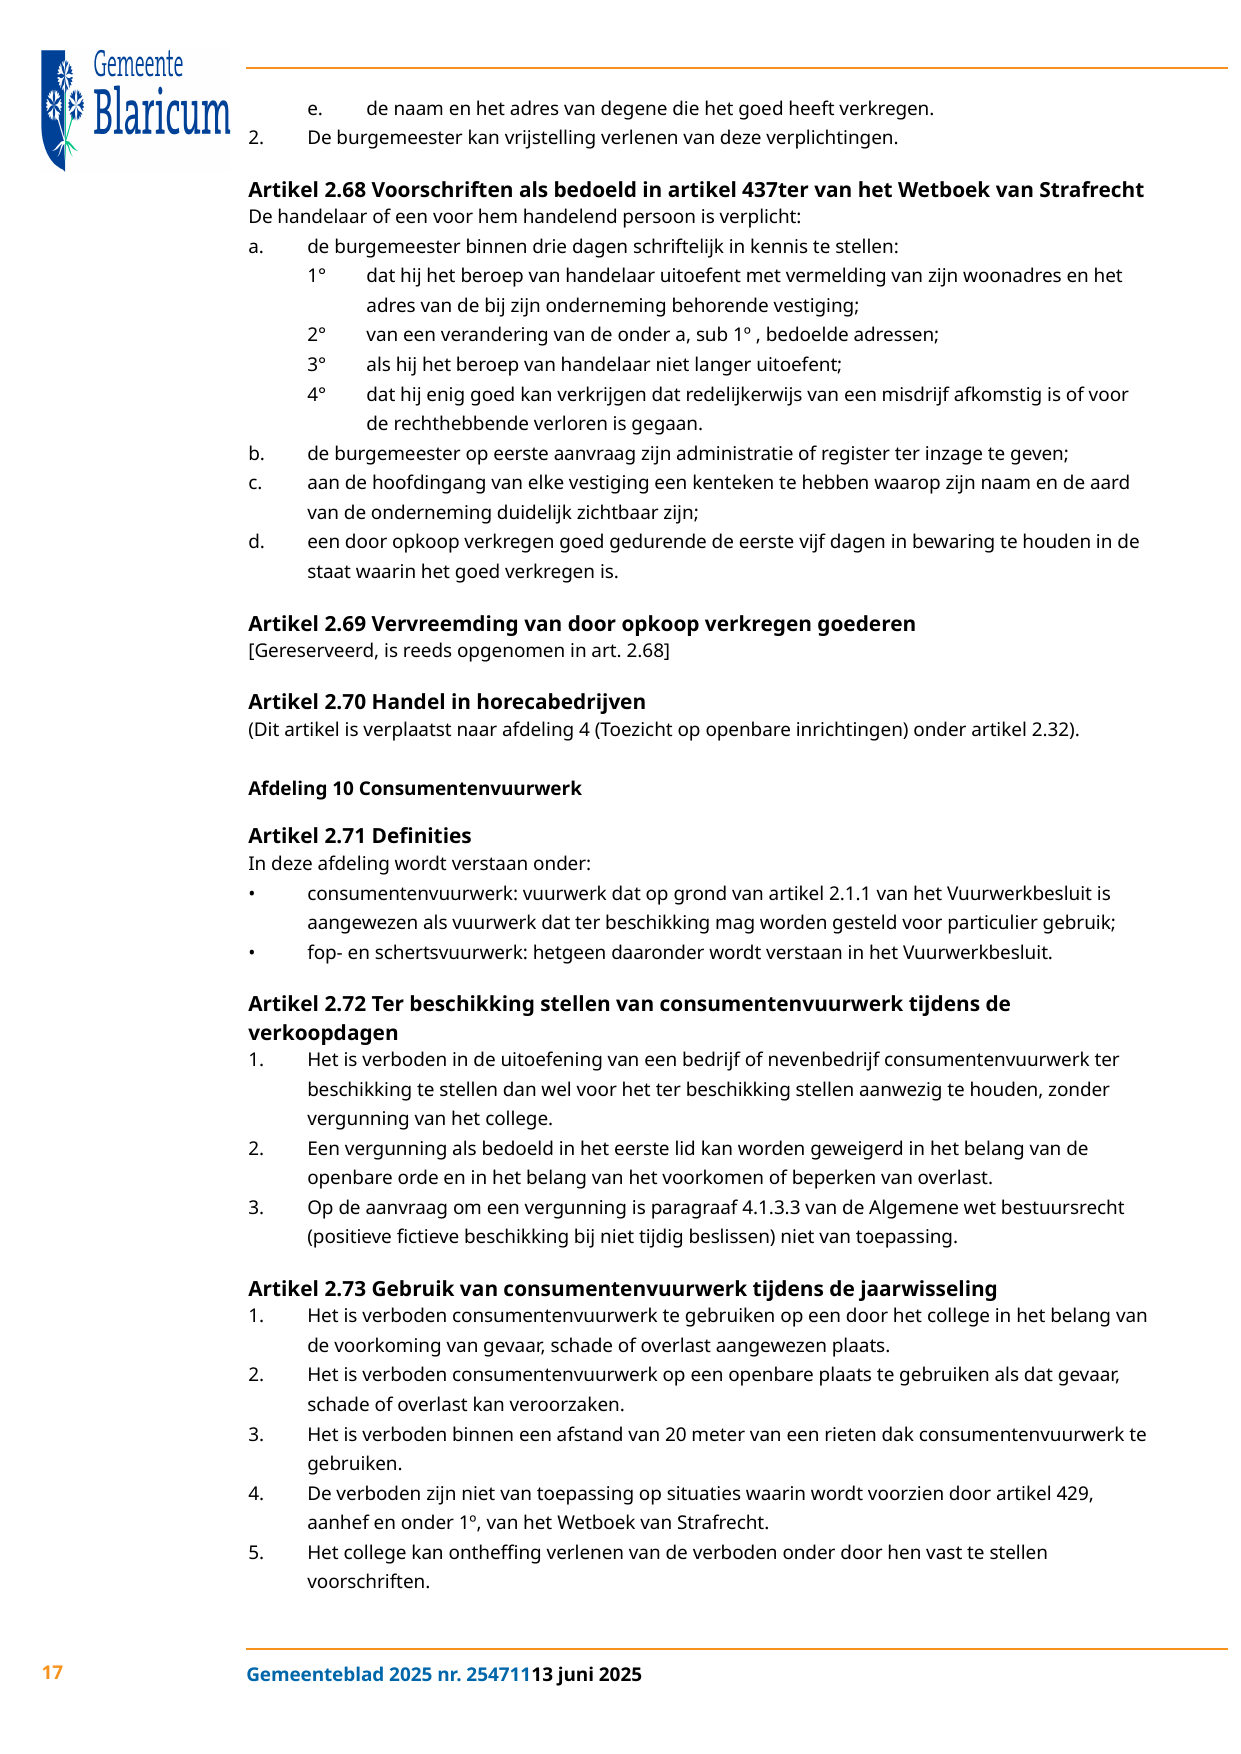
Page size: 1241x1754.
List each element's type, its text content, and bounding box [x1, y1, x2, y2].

text In deze afdeling wordt verstaan onder: [248, 850, 1152, 876]
list dat hij het beroep van handelaar uitoefent met vermelding van zijn woonadres en het adres van de bij zijn onderneming behorende vestiging; [307, 262, 1152, 318]
list De burgemeester kan vrijstelling verlenen van deze verplichtingen. [248, 124, 1152, 150]
list aan de hoofdingang van elke vestiging een kenteken te hebben waarop zijn naam en de aard van de onderneming duidelijk zichtbaar zijn; [248, 469, 1152, 525]
list De verboden zijn niet van toepassing op situaties waarin wordt voorzien door artikel 429, aanhef en onder 1º, van het Wetboek van Strafrecht. [248, 1480, 1152, 1535]
text Afdeling 10 Consumentenvuurwerk [248, 775, 1152, 801]
list consumentenvuurwerk: vuurwerk dat op grond van artikel 2.1.1 van het Vuurwerkbesluit is aangewezen als vuurwerk dat ter beschikking mag worden gesteld voor particulier gebruik; [248, 880, 1152, 935]
text Artikel 2.72 Ter beschikking stellen van consumentenvuurwerk tijdens de verkoopdagen [248, 989, 1152, 1046]
list als hij het beroep van handelaar niet langer uitoefent; [307, 351, 1152, 377]
list de burgemeester binnen drie dagen schriftelijk in kennis te stellen: [248, 233, 1152, 258]
list Op de aanvraag om een vergunning is paragraaf 4.1.3.3 van de Algemene wet bestuursrecht (positieve fictieve beschikking bij niet tijdig beslissen) niet van toepassing. [248, 1194, 1152, 1249]
list Het college kan ontheffing verlenen van de verboden onder door hen vast te stellen voorschriften. [248, 1539, 1152, 1594]
text Artikel 2.73 Gebruik van consumentenvuurwerk tijdens de jaarwisseling [248, 1274, 1152, 1302]
list Het is verboden in de uitoefening van een bedrijf of nevenbedrijf consumentenvuurwerk ter beschikking te stellen dan wel voor het ter beschikking stellen aanwezig te houden, zonder vergunning van het college. [248, 1046, 1152, 1131]
text [Gereserveerd, is reeds opgenomen in art. 2.68] [248, 637, 1152, 663]
text Artikel 2.71 Definities [248, 822, 1152, 850]
text De handelaar of een voor hem handelend persoon is verplicht: [248, 203, 1152, 229]
picture [41, 47, 231, 172]
text Artikel 2.70 Handel in horecabedrijven [248, 687, 1152, 716]
list dat hij enig goed kan verkrijgen dat redelijkerwijs van een misdrijf afkomstig is of voor de rechthebbende verloren is gegaan. [307, 381, 1152, 436]
text (Dit artikel is verplaatst naar afdeling 4 (Toezicht op openbare inrichtingen) onder artikel 2.32). [248, 716, 1152, 742]
list Het is verboden consumentenvuurwerk te gebruiken op een door het college in het belang van de voorkoming van gevaar, schade of overlast aangewezen plaats. [248, 1302, 1152, 1358]
text Artikel 2.69 Vervreemding van door opkoop verkregen goederen [248, 609, 1152, 637]
list de naam en het adres van degene die het goed heeft verkregen. [307, 95, 1152, 121]
list van een verandering van de onder a, sub 1º , bedoelde adressen; [307, 322, 1152, 347]
list de burgemeester op eerste aanvraag zijn administratie of register ter inzage te geven; [248, 440, 1152, 466]
list Het is verboden binnen een afstand van 20 meter van een rieten dak consumentenvuurwerk te gebruiken. [248, 1421, 1152, 1476]
list een door opkoop verkregen goed gedurende de eerste vijf dagen in bewaring te houden in de staat waarin het goed verkregen is. [248, 529, 1152, 584]
text Artikel 2.68 Voorschriften als bedoeld in artikel 437ter van het Wetboek van Strafrecht [248, 175, 1152, 203]
list fop- en schertsvuurwerk: hetgeen daaronder wordt verstaan in het Vuurwerkbesluit. [248, 939, 1152, 964]
list Het is verboden consumentenvuurwerk op een openbare plaats te gebruiken als dat gevaar, schade of overlast kan veroorzaken. [248, 1362, 1152, 1417]
list Een vergunning als bedoeld in het eerste lid kan worden geweigerd in het belang van de openbare orde en in het belang van het voorkomen of beperken van overlast. [248, 1135, 1152, 1190]
